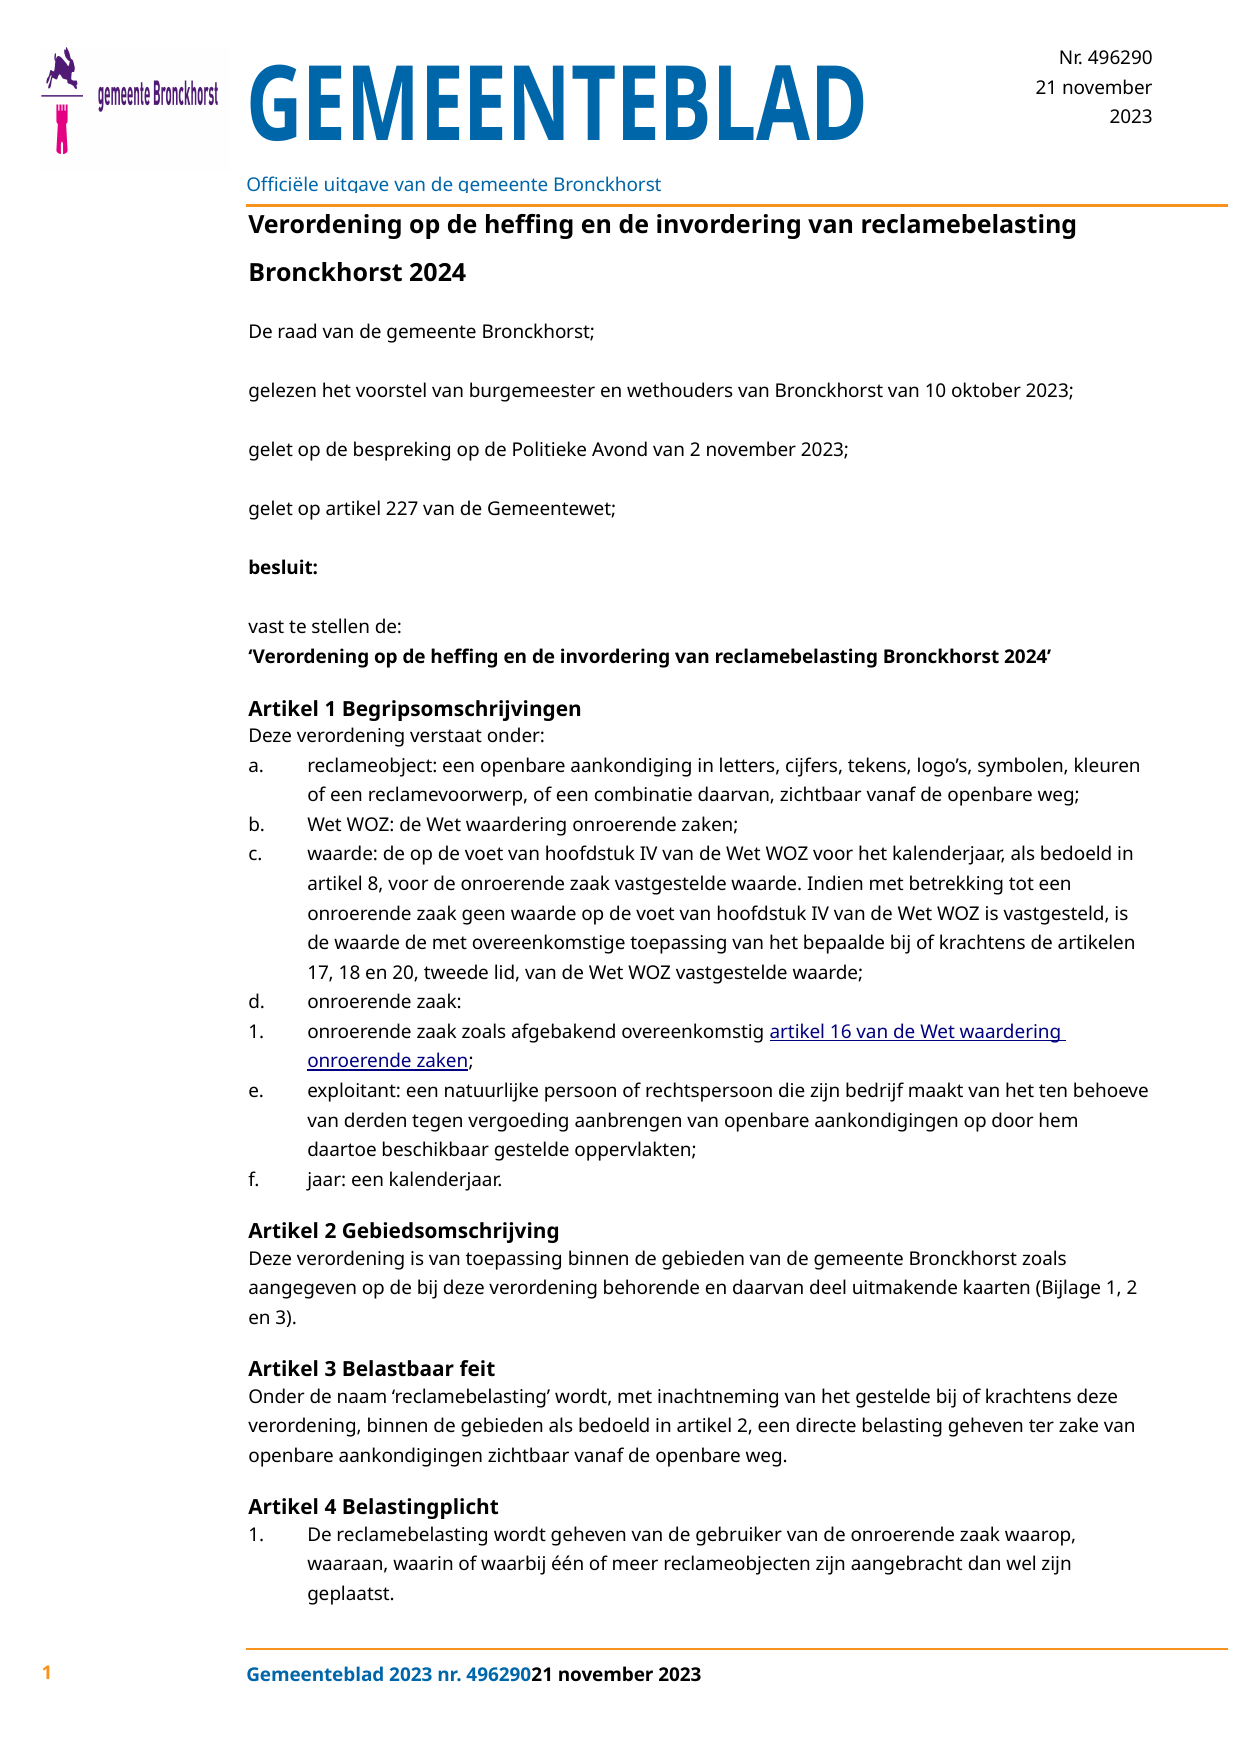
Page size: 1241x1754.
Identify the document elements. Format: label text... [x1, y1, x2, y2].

list exploitant: een natuurlijke persoon of rechtspersoon die zijn bedrijf maakt van het ten behoeve van derden tegen vergoeding aanbrengen van openbare aankondigingen op door hem daartoe beschikbaar gestelde oppervlakten; [248, 1077, 1152, 1162]
text Deze verordening is van toepassing binnen de gebieden van de gemeente Bronckhorst zoals aangegeven op de bij deze verordening behorende en daarvan deel uitmakende kaarten (Bijlage 1, 2 en 3). [248, 1245, 1152, 1330]
list jaar: een kalenderjaar. [248, 1166, 1152, 1192]
text gelet op de bespreking op de Politieke Avond van 2 november 2023; [248, 436, 1152, 462]
text besluit: [248, 554, 1152, 580]
text ‘Verordening op de heffing en de invordering van reclamebelasting Bronckhorst 2024’ [248, 643, 1152, 669]
text Verordening op de heffing en de invordering van reclamebelasting Bronckhorst 2024 [248, 207, 1152, 288]
list Wet WOZ: de Wet waardering onroerende zaken; [248, 811, 1152, 837]
list De reclamebelasting wordt geheven van de gebruiker van de onroerende zaak waarop, waaraan, waarin of waarbij één of meer reclameobjecten zijn aangebracht dan wel zijn geplaatst. [248, 1521, 1152, 1606]
text gelezen het voorstel van burgemeester en wethouders van Bronckhorst van 10 oktober 2023; [248, 377, 1152, 403]
picture [41, 47, 231, 172]
text Artikel 1 Begripsomschrijvingen [248, 694, 1152, 722]
text Artikel 3 Belastbaar feit [248, 1354, 1152, 1383]
text Artikel 2 Gebiedsomschrijving [248, 1216, 1152, 1245]
text gelet op artikel 227 van de Gemeentewet; [248, 495, 1152, 521]
list waarde: de op de voet van hoofdstuk IV van de Wet WOZ voor het kalenderjaar, als bedoeld in artikel 8, voor de onroerende zaak vastgestelde waarde. Indien met betrekking tot een onroerende zaak geen waarde op de voet van hoofdstuk IV van de Wet WOZ is vastgesteld, is de waarde de met overeenkomstige toepassing van het bepaalde bij of krachtens de artikelen 17, 18 en 20, tweede lid, van de Wet WOZ vastgestelde waarde; [248, 841, 1152, 984]
text vast te stellen de: [248, 614, 1152, 639]
list onroerende zaak zoals afgebakend overeenkomstig artikel 16 van de Wet waardering onroerende zaken; [248, 1018, 1152, 1073]
text Onder de naam ‘reclamebelasting’ wordt, met inachtneming van het gestelde bij of krachtens deze verordening, binnen de gebieden als bedoeld in artikel 2, een directe belasting geheven ter zake van openbare aankondigingen zichtbaar vanaf de openbare weg. [248, 1383, 1152, 1468]
text Deze verordening verstaat onder: [248, 722, 1152, 748]
list reclameobject: een openbare aankondiging in letters, cijfers, tekens, logo’s, symbolen, kleuren of een reclamevoorwerp, of een combinatie daarvan, zichtbaar vanaf de openbare weg; [248, 752, 1152, 807]
list onroerende zaak: [248, 988, 1152, 1014]
text Artikel 4 Belastingplicht [248, 1492, 1152, 1521]
text De raad van de gemeente Bronckhorst; [248, 318, 1152, 344]
